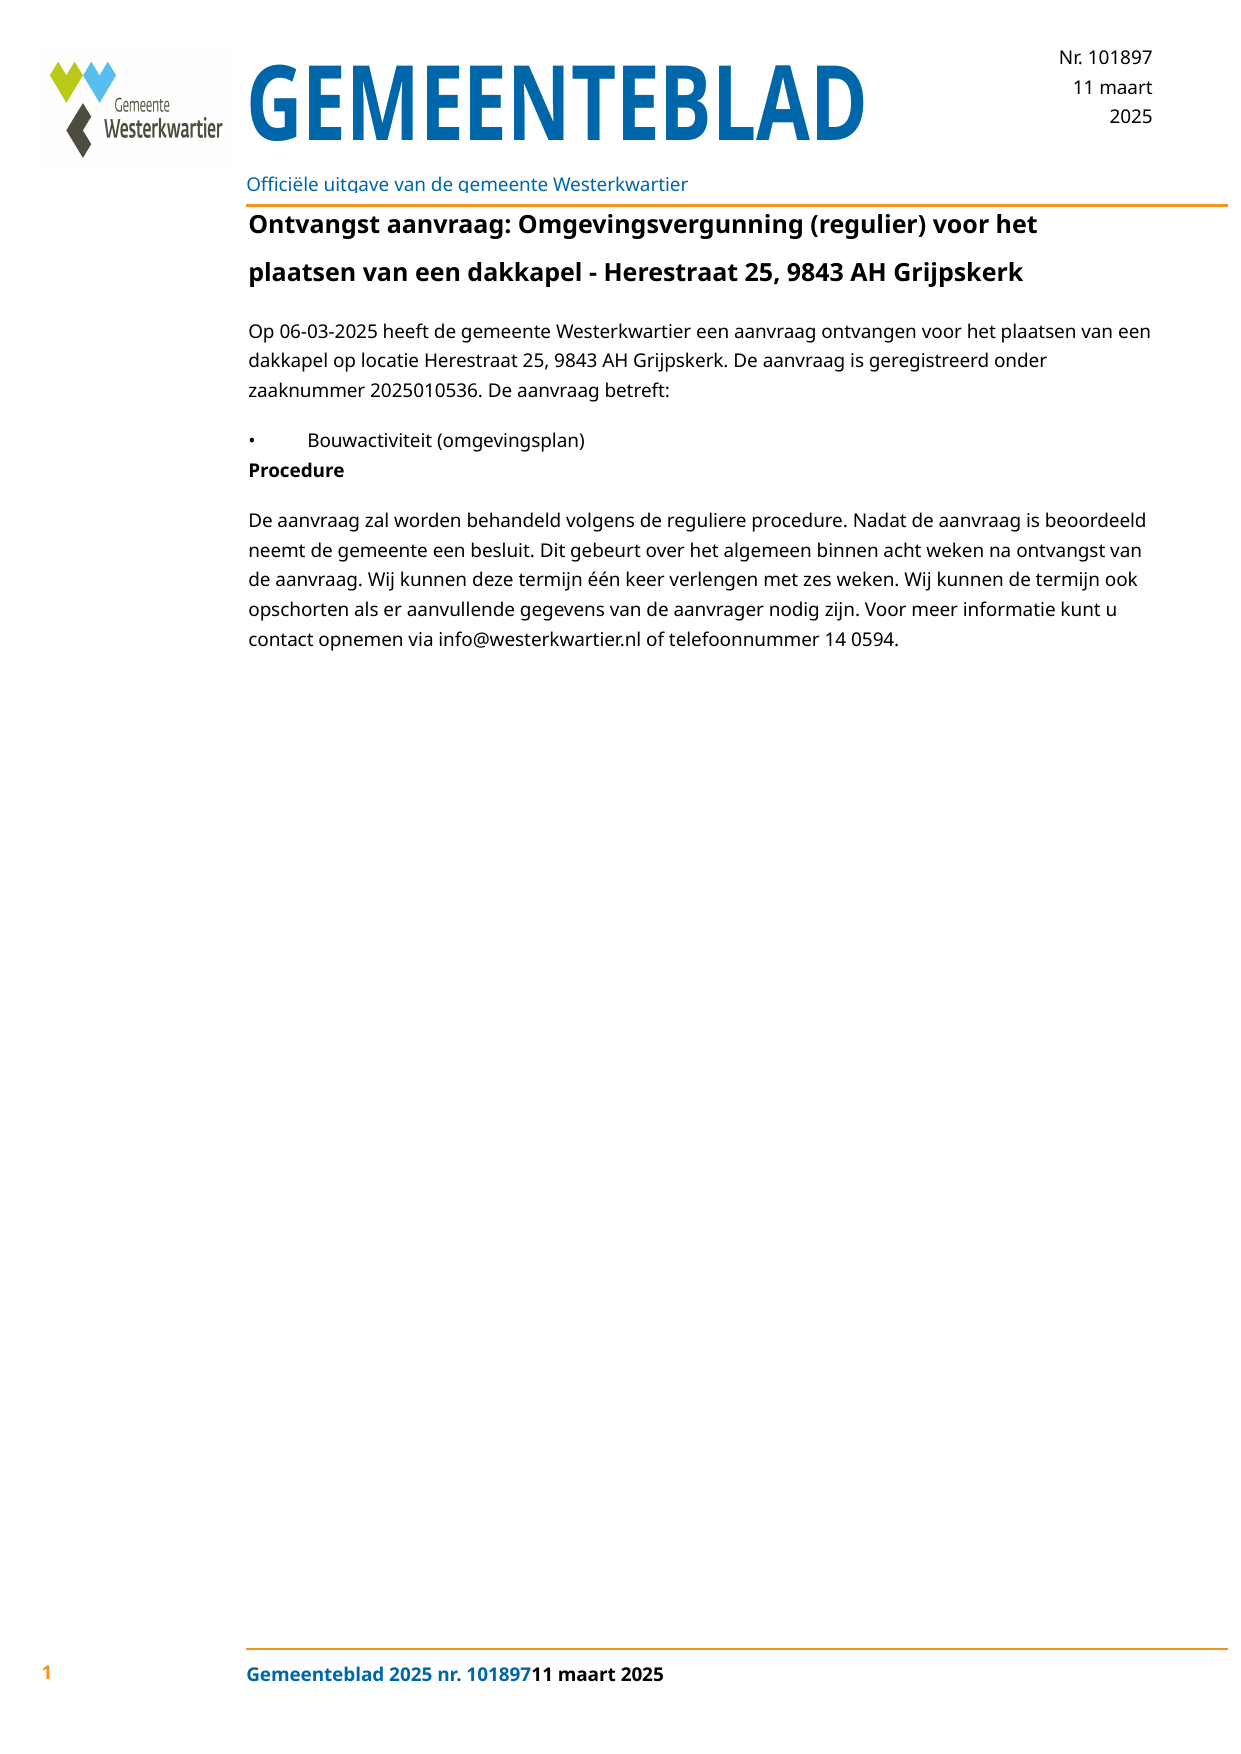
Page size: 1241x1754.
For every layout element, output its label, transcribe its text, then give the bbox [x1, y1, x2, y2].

text Op 06-03-2025 heeft de gemeente Westerkwartier een aanvraag ontvangen voor het plaatsen van een dakkapel op locatie Herestraat 25, 9843 AH Grijpskerk. De aanvraag is geregistreerd onder zaaknummer 2025010536. De aanvraag betreft: [248, 318, 1152, 403]
text Procedure [248, 457, 1152, 483]
text Ontvangst aanvraag: Omgevingsvergunning (regulier) voor het plaatsen van een dakkapel - Herestraat 25, 9843 AH Grijpskerk [248, 207, 1152, 288]
text De aanvraag zal worden behandeld volgens de reguliere procedure. Nadat de aanvraag is beoordeeld neemt de gemeente een besluit. Dit gebeurt over het algemeen binnen acht weken na ontvangst van de aanvraag. Wij kunnen deze termijn één keer verlengen met zes weken. Wij kunnen de termijn ook opschorten als er aanvullende gegevens van de aanvrager nodig zijn. Voor meer informatie kunt u contact opnemen via info@westerkwartier.nl of telefoonnummer 14 0594. [248, 507, 1152, 652]
list Bouwactiviteit (omgevingsplan) [248, 427, 1152, 453]
picture [41, 47, 231, 172]
